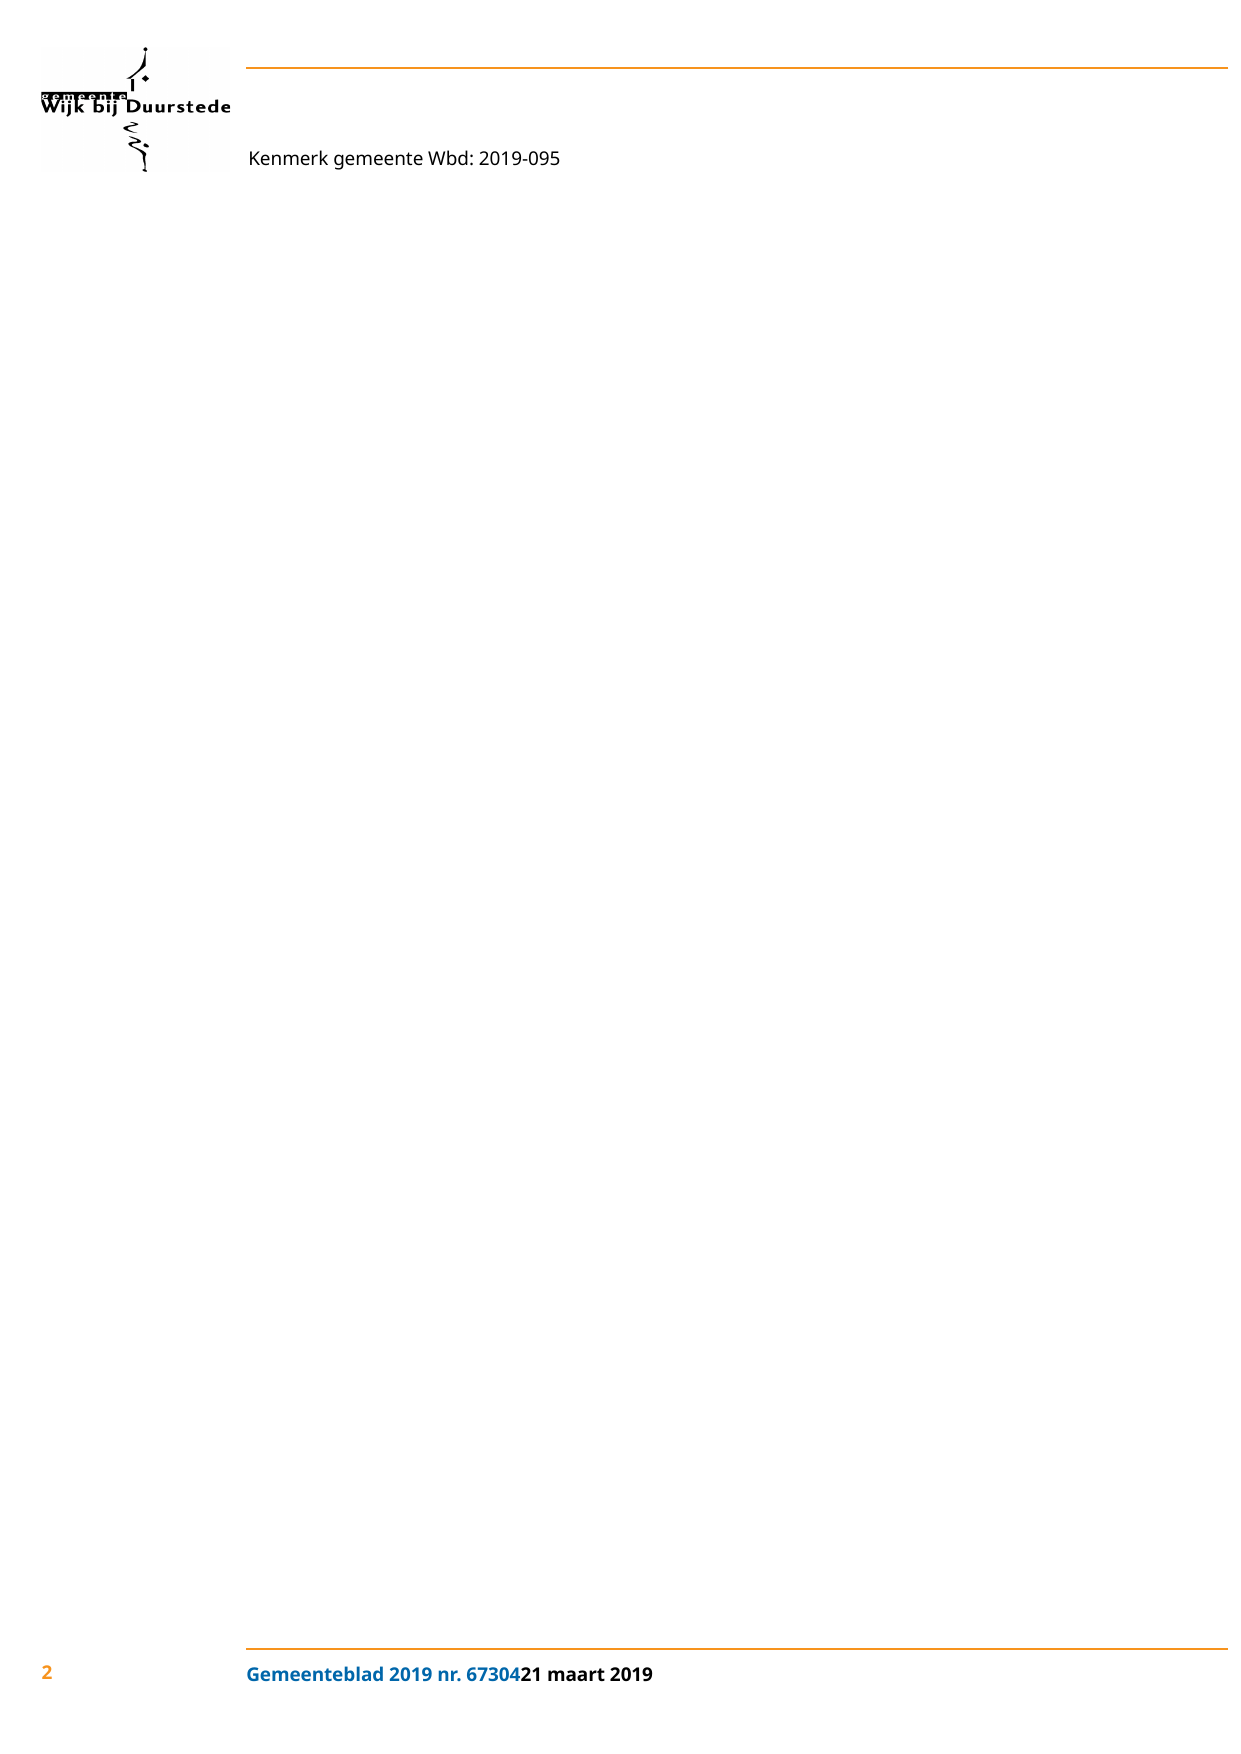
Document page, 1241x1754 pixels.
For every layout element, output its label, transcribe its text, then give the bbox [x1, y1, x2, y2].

text Kenmerk gemeente Wbd: 2019-095 [248, 145, 1152, 171]
picture [41, 47, 231, 172]
